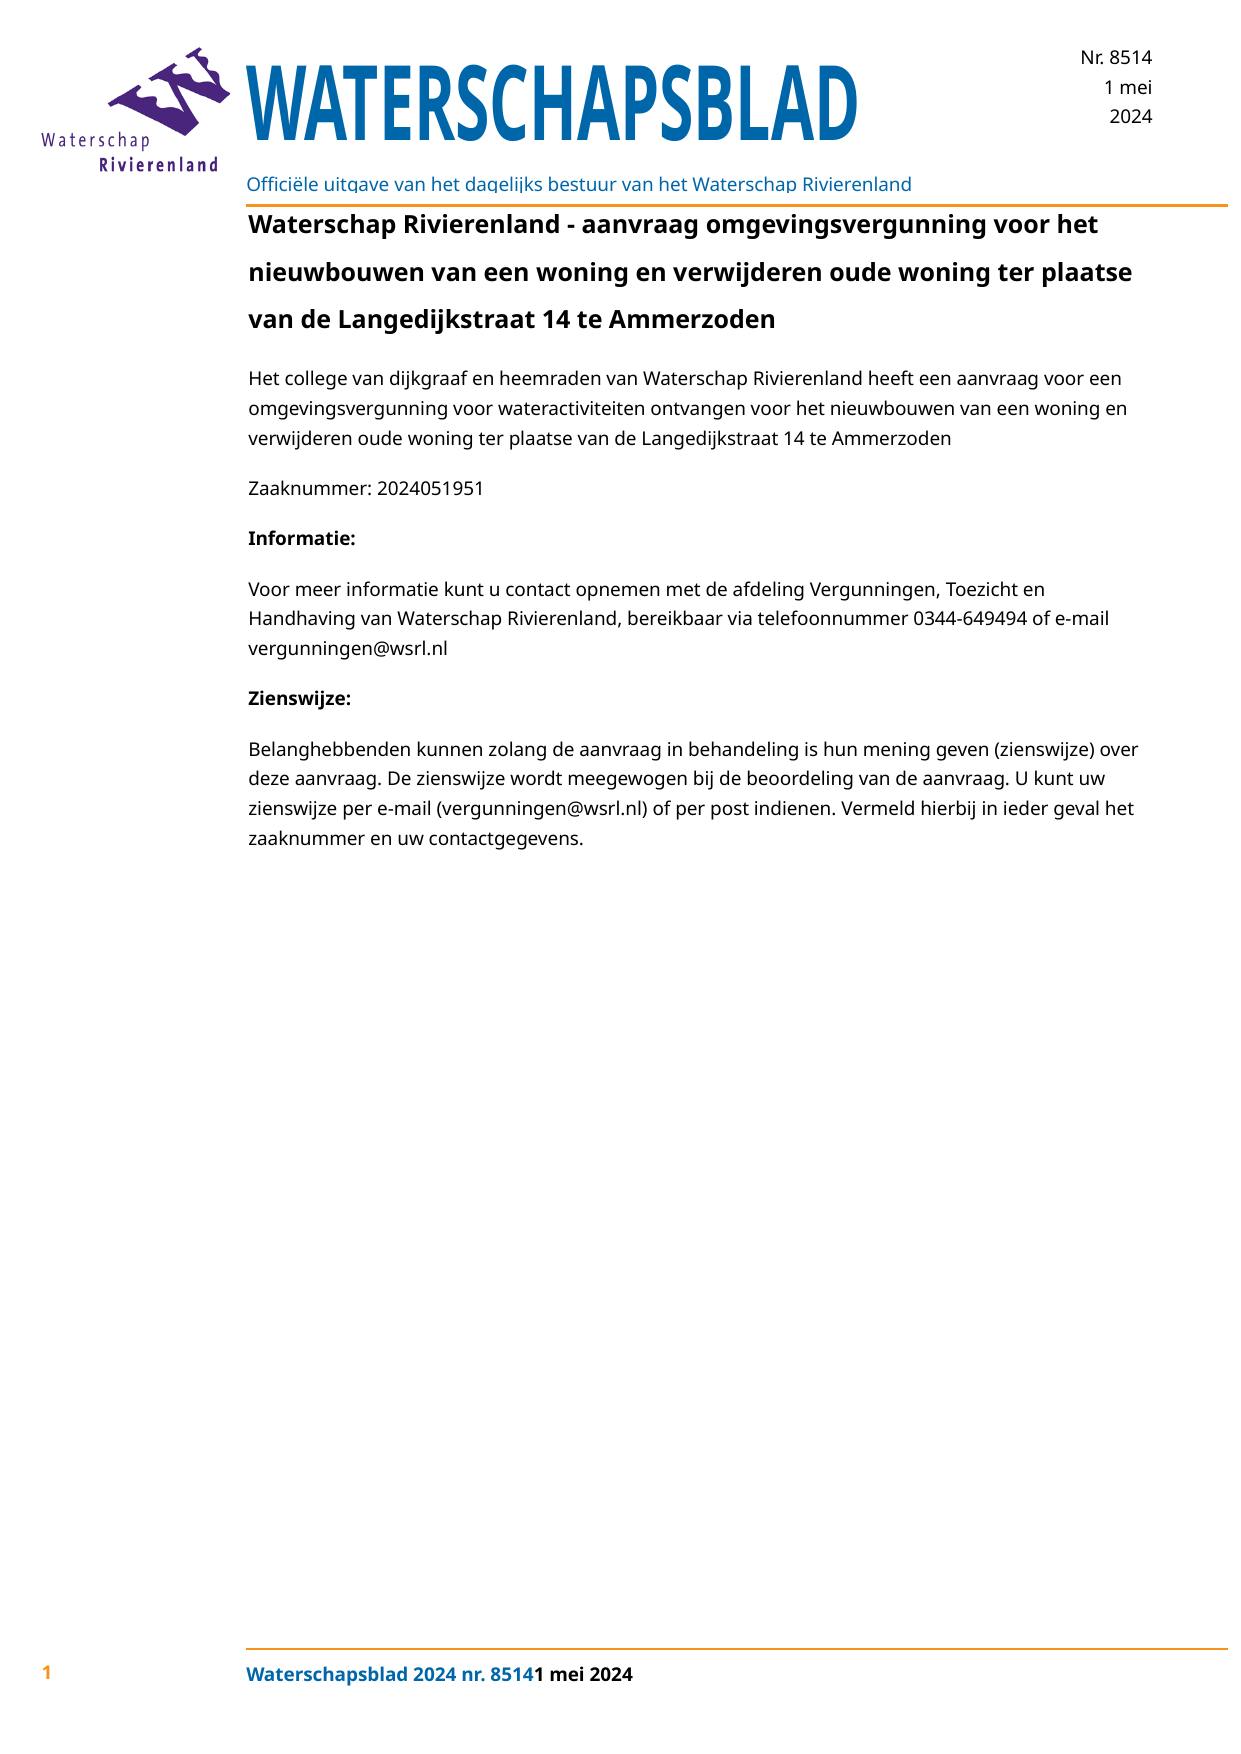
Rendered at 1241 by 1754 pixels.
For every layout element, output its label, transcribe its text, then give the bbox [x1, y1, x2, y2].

text Waterschap Rivierenland - aanvraag omgevingsvergunning voor het nieuwbouwen van een woning en verwijderen oude woning ter plaatse van de Langedijkstraat 14 te Ammerzoden [248, 207, 1152, 336]
text Het college van dijkgraaf en heemraden van Waterschap Rivierenland heeft een aanvraag voor een omgevingsvergunning voor wateractiviteiten ontvangen voor het nieuwbouwen van een woning en verwijderen oude woning ter plaatse van de Langedijkstraat 14 te Ammerzoden [248, 366, 1152, 450]
text Informatie: [248, 526, 1152, 551]
text Voor meer informatie kunt u contact opnemen met de afdeling Vergunningen, Toezicht en Handhaving van Waterschap Rivierenland, bereikbaar via telefoonnummer 0344-649494 of e-mail vergunningen@wsrl.nl [248, 576, 1152, 661]
text Zienswijze: [248, 686, 1152, 711]
picture [41, 47, 231, 172]
text Belanghebbenden kunnen zolang de aanvraag in behandeling is hun mening geven (zienswijze) over deze aanvraag. De zienswijze wordt meegewogen bij de beoordeling van de aanvraag. U kunt uw zienswijze per e-mail (vergunningen@wsrl.nl) of per post indienen. Vermeld hierbij in ieder geval het zaaknummer en uw contactgegevens. [248, 736, 1152, 850]
text Zaaknummer: 2024051951 [248, 475, 1152, 501]
